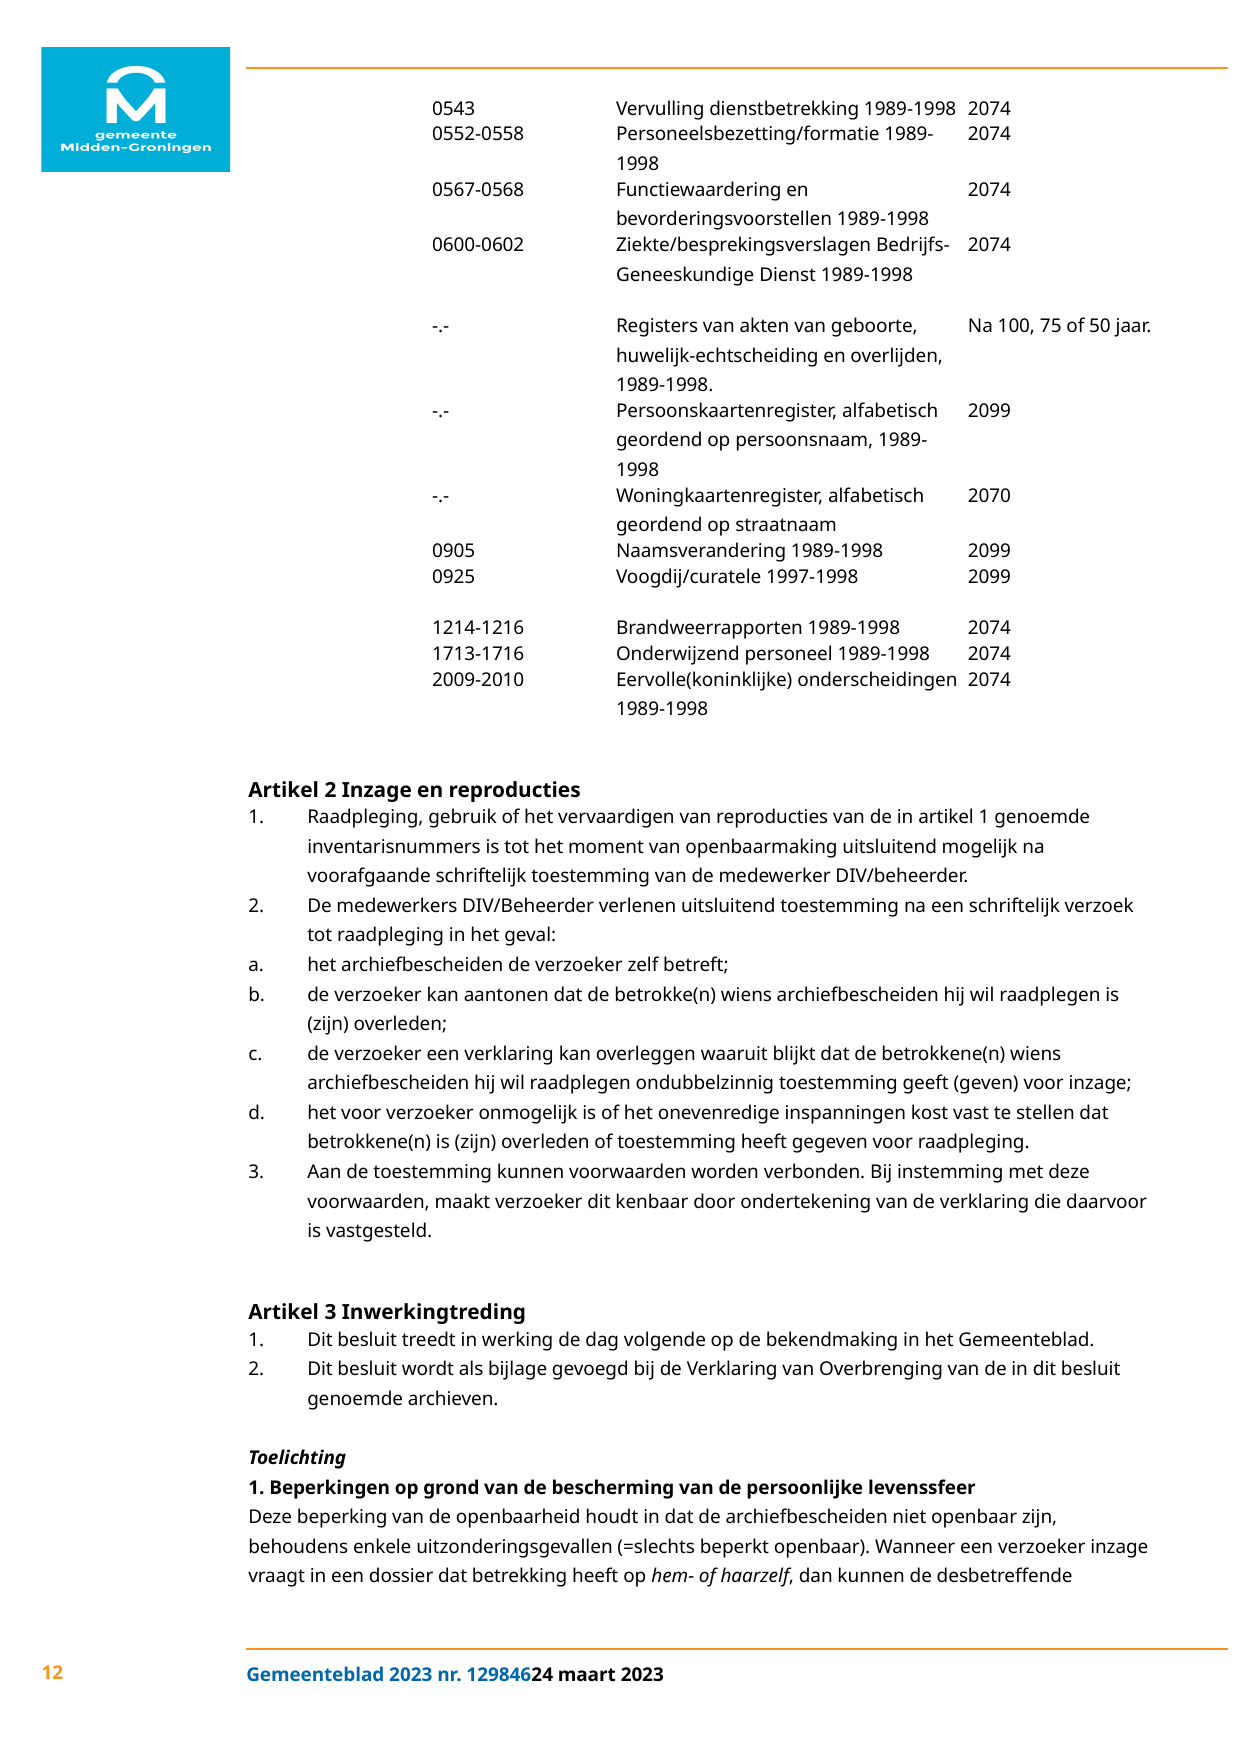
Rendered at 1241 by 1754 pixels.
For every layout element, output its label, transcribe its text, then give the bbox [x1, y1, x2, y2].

table_cell Naamsverandering 1989-1998 [616, 537, 968, 563]
table_cell Onderwijzend personeel 1989-1998 [616, 640, 968, 666]
list Dit besluit wordt als bijlage gevoegd bij de Verklaring van Overbrenging van de in dit besluit genoemde archieven. [248, 1356, 1152, 1411]
table_cell 2074 [968, 666, 1152, 721]
table_cell [248, 537, 432, 563]
picture [184, 146, 190, 153]
table_cell Brandweerrapporten 1989-1998 [616, 615, 968, 640]
list Dit besluit treedt in werking de dag volgende op de bekendmaking in het Gemeenteblad. [248, 1326, 1152, 1352]
table_cell 2074 [968, 231, 1152, 286]
table_cell 0905 [432, 537, 616, 563]
text Deze beperking van de openbaarheid houdt in dat de archiefbescheiden niet openbaar zijn, behoudens enkele uitzonderingsgevallen (=slechts beperkt openbaar). Wanneer een verzoeker inzage vraagt in een dossier dat betrekking heeft op hem- of haarzelf, dan kunnen de desbetreffende [248, 1503, 1152, 1588]
table_cell [616, 589, 968, 614]
table_cell [248, 640, 432, 666]
table_cell 2074 [968, 176, 1152, 231]
list De medewerkers DIV/Beheerder verlenen uitsluitend toestemming na een schriftelijk verzoek tot raadpleging in het geval: [248, 892, 1152, 947]
table_cell Na 100, 75 of 50 jaar. [968, 312, 1152, 397]
table_cell [248, 95, 432, 121]
table_cell [968, 589, 1152, 614]
table_cell [248, 121, 432, 176]
table_cell 0567-0568 [432, 176, 616, 231]
table_cell 2074 [968, 121, 1152, 176]
table_cell [248, 312, 432, 397]
table_cell [616, 286, 968, 312]
text Artikel 3 Inwerkingtreding [248, 1297, 1152, 1326]
table_cell [248, 286, 432, 312]
table_cell Functiewaardering en bevorderingsvoorstellen 1989-1998 [616, 176, 968, 231]
table_cell 1214-1216 [432, 615, 616, 640]
table_cell 2074 [968, 95, 1152, 121]
table_cell -.- [432, 482, 616, 537]
list het voor verzoeker onmogelijk is of het onevenredige inspanningen kost vast te stellen dat betrokkene(n) is (zijn) overleden of toestemming heeft gegeven voor raadpleging. [248, 1099, 1152, 1154]
table_cell 0543 [432, 95, 616, 121]
table_cell 2099 [968, 563, 1152, 589]
table_cell 0552-0558 [432, 121, 616, 176]
table_cell [248, 615, 432, 640]
table_cell 1713-1716 [432, 640, 616, 666]
table_cell [248, 589, 432, 614]
table_cell -.- [432, 312, 616, 397]
table_cell [968, 286, 1152, 312]
table_cell 2099 [968, 537, 1152, 563]
table_cell Woningkaartenregister, alfabetisch geordend op straatnaam [616, 482, 968, 537]
list Aan de toestemming kunnen voorwaarden worden verbonden. Bij instemming met deze voorwaarden, maakt verzoeker dit kenbaar door ondertekening van de verklaring die daarvoor is vastgesteld. [248, 1158, 1152, 1243]
list de verzoeker een verklaring kan overleggen waaruit blijkt dat de betrokkene(n) wiens archiefbescheiden hij wil raadplegen ondubbelzinnig toestemming geeft (geven) voor inzage; [248, 1040, 1152, 1095]
table_cell [248, 231, 432, 286]
table_cell [248, 176, 432, 231]
table_cell 2099 [968, 397, 1152, 482]
table_cell [248, 482, 432, 537]
table_cell Vervulling dienstbetrekking 1989-1998 [616, 95, 968, 121]
table_cell 0925 [432, 563, 616, 589]
table_cell Registers van akten van geboorte, huwelijk-echtscheiding en overlijden, 1989-1998. [616, 312, 968, 397]
table_cell Ziekte/besprekingsverslagen Bedrijfs-Geneeskundige Dienst 1989-1998 [616, 231, 968, 286]
picture [107, 89, 165, 122]
list de verzoeker kan aantonen dat de betrokke(n) wiens archiefbescheiden hij wil raadplegen is (zijn) overleden; [248, 981, 1152, 1036]
table_cell 2070 [968, 482, 1152, 537]
text Artikel 2 Inzage en reproducties [248, 775, 1152, 803]
table_cell Eervolle(koninklijke) onderscheidingen 1989-1998 [616, 666, 968, 721]
picture [108, 66, 164, 82]
table_cell 0600-0602 [432, 231, 616, 286]
list Raadpleging, gebruik of het vervaardigen van reproducties van de in artikel 1 genoemde inventarisnummers is tot het moment van openbaarmaking uitsluitend mogelijk na voorafgaande schriftelijk toestemming van de medewerker DIV/beheerder. [248, 803, 1152, 888]
table_cell 2074 [968, 640, 1152, 666]
table_cell Voogdij/curatele 1997-1998 [616, 563, 968, 589]
list het archiefbescheiden de verzoeker zelf betreft; [248, 951, 1152, 977]
table_cell Persoonskaartenregister, alfabetisch geordend op persoonsnaam, 1989-1998 [616, 397, 968, 482]
text 1. Beperkingen op grond van de bescherming van de persoonlijke levenssfeer [248, 1474, 1152, 1499]
table_cell 2074 [968, 615, 1152, 640]
text Toelichting [248, 1444, 1152, 1470]
table_cell 2009-2010 [432, 666, 616, 721]
table_cell [432, 589, 616, 614]
table_cell [248, 666, 432, 721]
table_cell Personeelsbezetting/formatie 1989-1998 [616, 121, 968, 176]
table_cell -.- [432, 397, 616, 482]
table_cell [432, 286, 616, 312]
table_cell [248, 563, 432, 589]
table_cell [248, 397, 432, 482]
